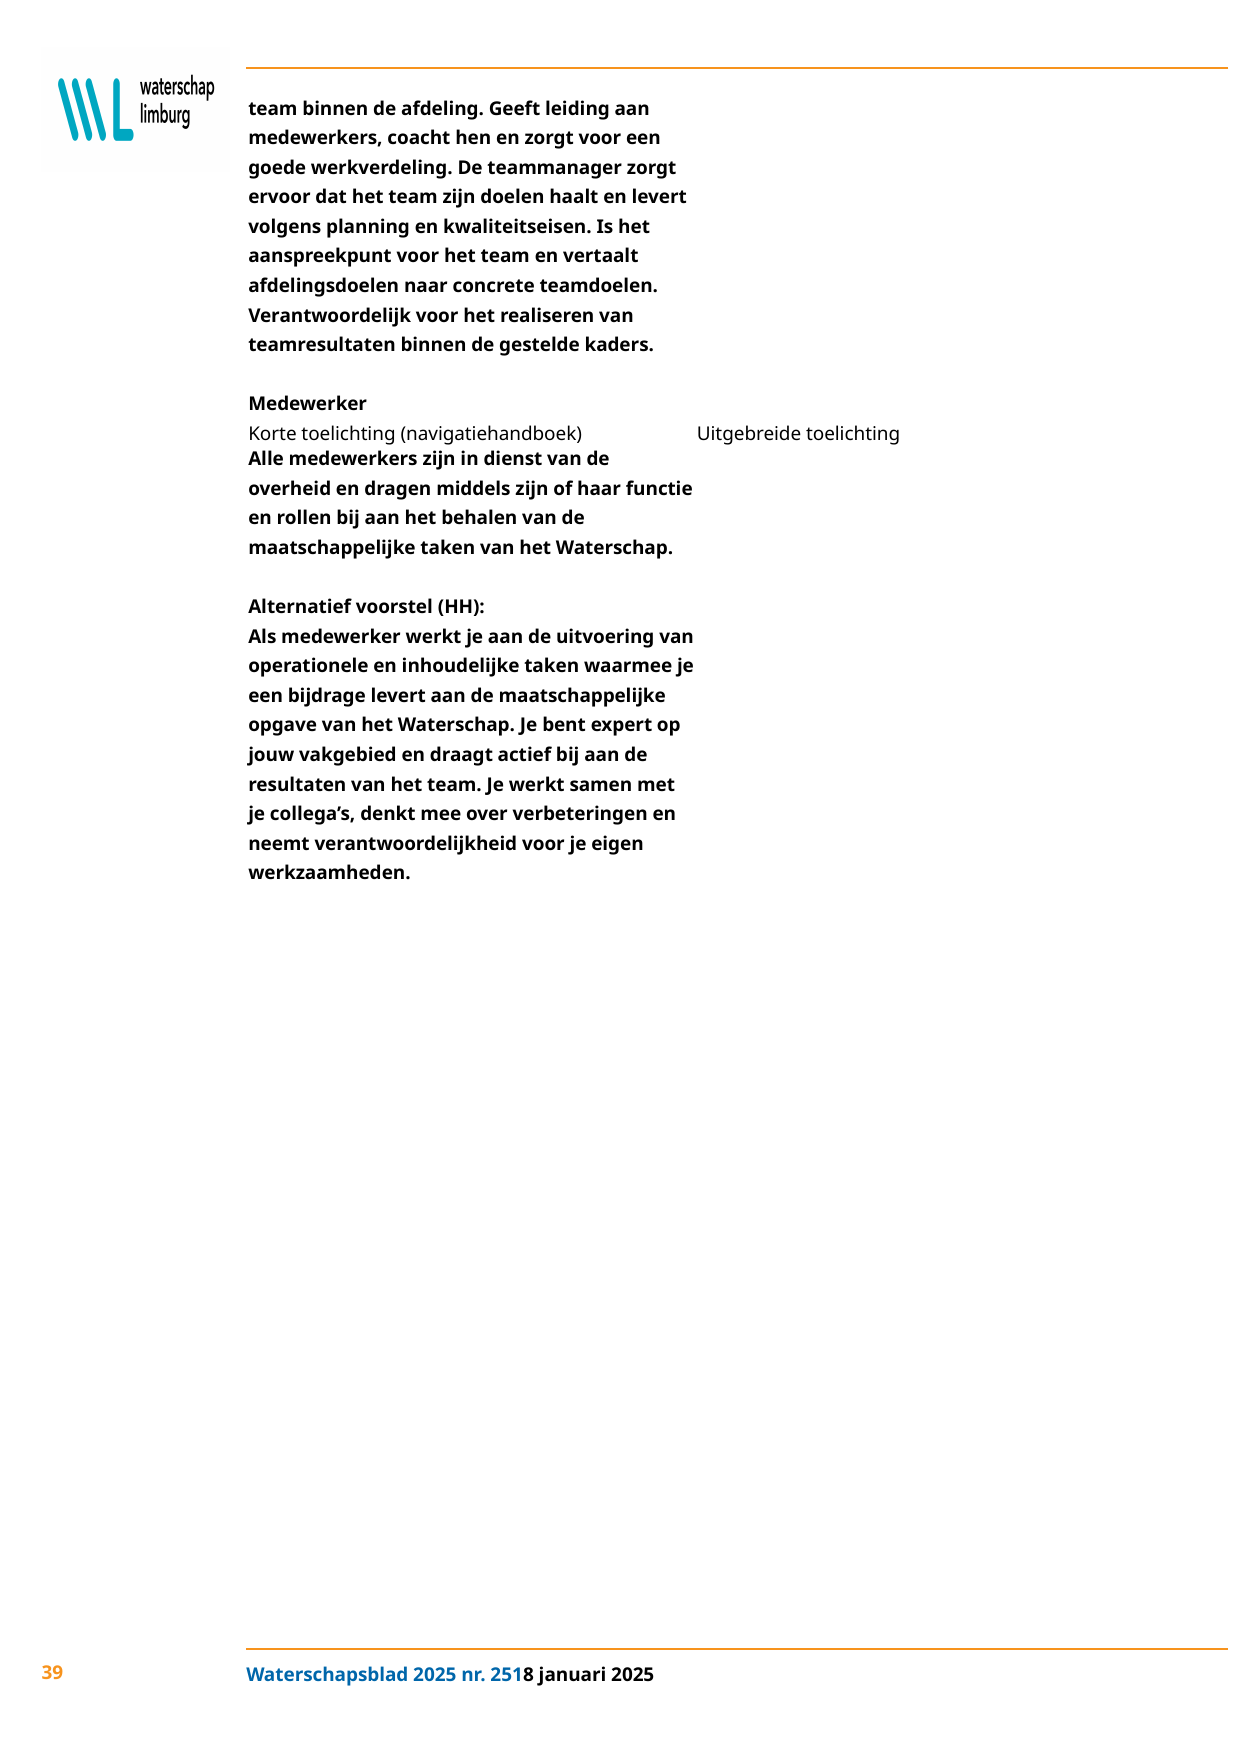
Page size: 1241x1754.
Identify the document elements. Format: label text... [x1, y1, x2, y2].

table_header Uitgebreide toelichting [697, 420, 1152, 445]
table_cell Alle medewerkers zijn in dienst van de overheid en dragen middels zijn of haar functie en rollen bij aan het behalen van de maatschappelijke taken van het Waterschap. Alternatief voorstel (HH): Als medewerker werkt je aan de uitvoering van operationele en inhoudelijke taken waarmee je een bijdrage levert aan de maatschappelijke opgave van het Waterschap. Je bent expert op jouw vakgebied en draagt actief bij aan de resultaten van het team. Je werkt samen met je collega’s, denkt mee over verbeteringen en neemt verantwoordelijkheid voor je eigen werkzaamheden. [248, 445, 697, 885]
picture [41, 47, 231, 172]
table_cell [697, 445, 1152, 885]
text Medewerker [248, 390, 1152, 416]
table_cell [697, 95, 1152, 357]
table_cell team binnen de afdeling. Geeft leiding aan medewerkers, coacht hen en zorgt voor een goede werkverdeling. De teammanager zorgt ervoor dat het team zijn doelen haalt en levert volgens planning en kwaliteitseisen. Is het aanspreekpunt voor het team en vertaalt afdelingsdoelen naar concrete teamdoelen. Verantwoordelijk voor het realiseren van teamresultaten binnen de gestelde kaders. [248, 95, 697, 357]
table_header Korte toelichting (navigatiehandboek) [248, 420, 697, 445]
